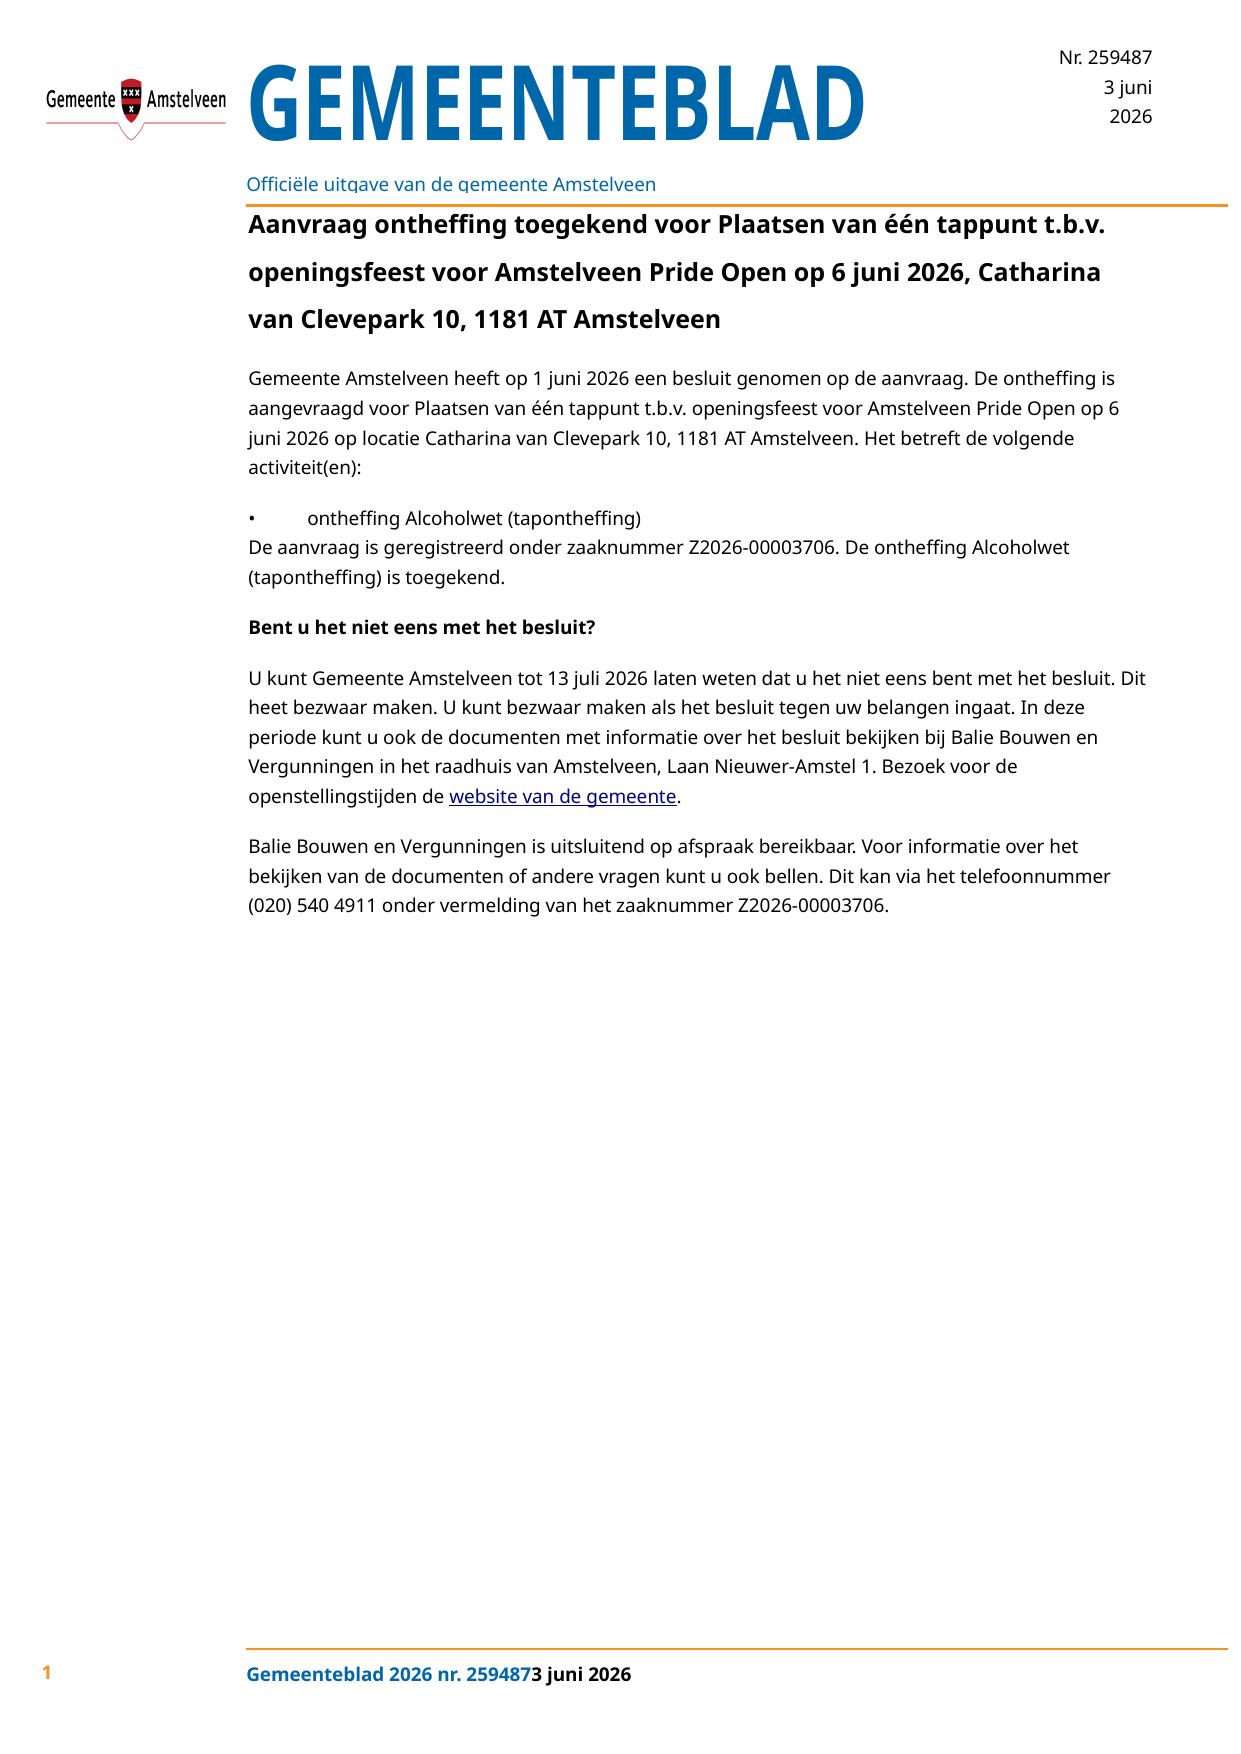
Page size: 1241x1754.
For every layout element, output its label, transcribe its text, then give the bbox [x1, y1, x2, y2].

text Aanvraag ontheffing toegekend voor Plaatsen van één tappunt t.b.v. openingsfeest voor Amstelveen Pride Open op 6 juni 2026, Catharina van Clevepark 10, 1181 AT Amstelveen [248, 207, 1152, 336]
text U kunt Gemeente Amstelveen tot 13 juli 2026 laten weten dat u het niet eens bent met het besluit. Dit heet bezwaar maken. U kunt bezwaar maken als het besluit tegen uw belangen ingaat. In deze periode kunt u ook de documenten met informatie over het besluit bekijken bij Balie Bouwen en Vergunningen in het raadhuis van Amstelveen, Laan Nieuwer-Amstel 1. Bezoek voor de openstellingstijden de website van de gemeente. [248, 665, 1152, 809]
list ontheffing Alcoholwet (tapontheffing) [248, 505, 1152, 530]
text Balie Bouwen en Vergunningen is uitsluitend op afspraak bereikbaar. Voor informatie over het bekijken van de documenten of andere vragen kunt u ook bellen. Dit kan via het telefoonnummer (020) 540 4911 onder vermelding van het zaaknummer Z2026-00003706. [248, 833, 1152, 918]
text Gemeente Amstelveen heeft op 1 juni 2026 een besluit genomen op de aanvraag. De ontheffing is aangevraagd voor Plaatsen van één tappunt t.b.v. openingsfeest voor Amstelveen Pride Open op 6 juni 2026 op locatie Catharina van Clevepark 10, 1181 AT Amstelveen. Het betreft de volgende activiteit(en): [248, 366, 1152, 480]
text De aanvraag is geregistreerd onder zaaknummer Z2026-00003706. De ontheffing Alcoholwet (tapontheffing) is toegekend. [248, 534, 1152, 589]
text Bent u het niet eens met het besluit? [248, 614, 1152, 640]
picture [41, 47, 231, 172]
